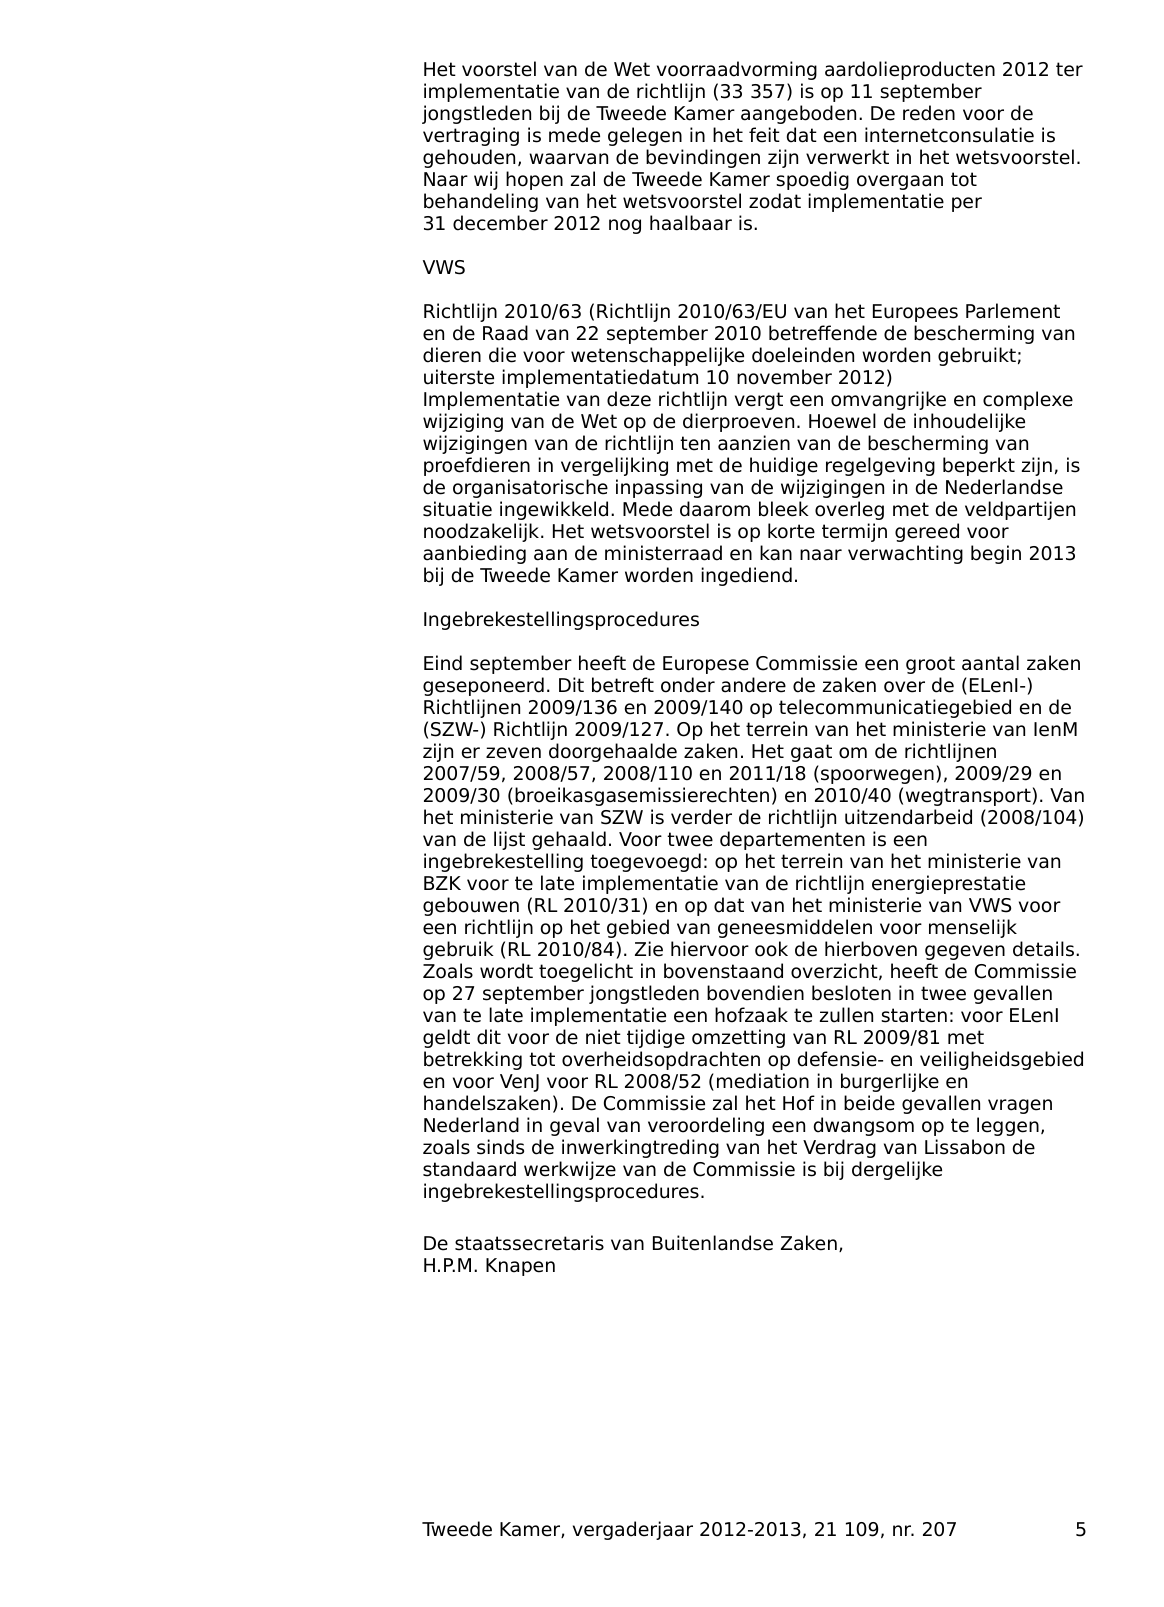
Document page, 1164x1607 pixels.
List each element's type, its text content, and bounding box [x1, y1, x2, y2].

text Implementatie van deze richtlijn vergt een omvangrijke en complexe wijziging van de Wet op de dierproeven. Hoewel de inhoudelijke wijzigingen van de richtlijn ten aanzien van de bescherming van proefdieren in vergelijking met de huidige regelgeving beperkt zijn, is de organisatorische inpassing van de wijzigingen in de Nederlandse situatie ingewikkeld. Mede daarom bleek overleg met de veldpartijen noodzakelijk. Het wetsvoorstel is op korte termijn gereed voor aanbieding aan de ministerraad en kan naar verwachting begin 2013 bij de Tweede Kamer worden ingediend. [422, 389, 1087, 587]
text Het voorstel van de Wet voorraadvorming aardolieproducten 2012 ter implementatie van de richtlijn (33 357) is op 11 september jongstleden bij de Tweede Kamer aangeboden. De reden voor de vertraging is mede gelegen in het feit dat een internetconsulatie is gehouden, waarvan de bevindingen zijn verwerkt in het wetsvoorstel. Naar wij hopen zal de Tweede Kamer spoedig overgaan tot behandeling van het wetsvoorstel zodat implementatie per 31 december 2012 nog haalbaar is. [422, 59, 1087, 235]
text Eind september heeft de Europese Commissie een groot aantal zaken geseponeerd. Dit betreft onder andere de zaken over de (ELenI-) Richtlijnen 2009/136 en 2009/140 op telecommunicatiegebied en de (SZW-) Richtlijn 2009/127. Op het terrein van het ministerie van IenM zijn er zeven doorgehaalde zaken. Het gaat om de richtlijnen 2007/59, 2008/57, 2008/110 en 2011/18 (spoorwegen), 2009/29 en 2009/30 (broeikasgasemissierechten) en 2010/40 (wegtransport). Van het ministerie van SZW is verder de richtlijn uitzendarbeid (2008/104) van de lijst gehaald. Voor twee departementen is een ingebrekestelling toegevoegd: op het terrein van het ministerie van BZK voor te late implementatie van de richtlijn energieprestatie gebouwen (RL 2010/31) en op dat van het ministerie van VWS voor een richtlijn op het gebied van geneesmiddelen voor menselijk gebruik (RL 2010/84). Zie hiervoor ook de hierboven gegeven details. [422, 653, 1087, 961]
text Zoals wordt toegelicht in bovenstaand overzicht, heeft de Commissie op 27 september jongstleden bovendien besloten in twee gevallen van te late implementatie een hofzaak te zullen starten: voor ELenI geldt dit voor de niet tijdige omzetting van RL 2009/81 met betrekking tot overheidsopdrachten op defensie- en veiligheidsgebied en voor VenJ voor RL 2008/52 (mediation in burgerlijke en handelszaken). De Commissie zal het Hof in beide gevallen vragen Nederland in geval van veroordeling een dwangsom op te leggen, zoals sinds de inwerkingtreding van het Verdrag van Lissabon de standaard werkwijze van de Commissie is bij dergelijke ingebrekestellingsprocedures. [422, 961, 1087, 1203]
text VWS [422, 257, 1087, 279]
text Ingebrekestellingsprocedures [422, 609, 1087, 631]
text De staatssecretaris van Buitenlandse Zaken, H.P.M. Knapen [422, 1233, 1087, 1277]
text Richtlijn 2010/63 (Richtlijn 2010/63/EU van het Europees Parlement en de Raad van 22 september 2010 betreffende de bescherming van dieren die voor wetenschappelijke doeleinden worden gebruikt; uiterste implementatiedatum 10 november 2012) [422, 301, 1087, 389]
